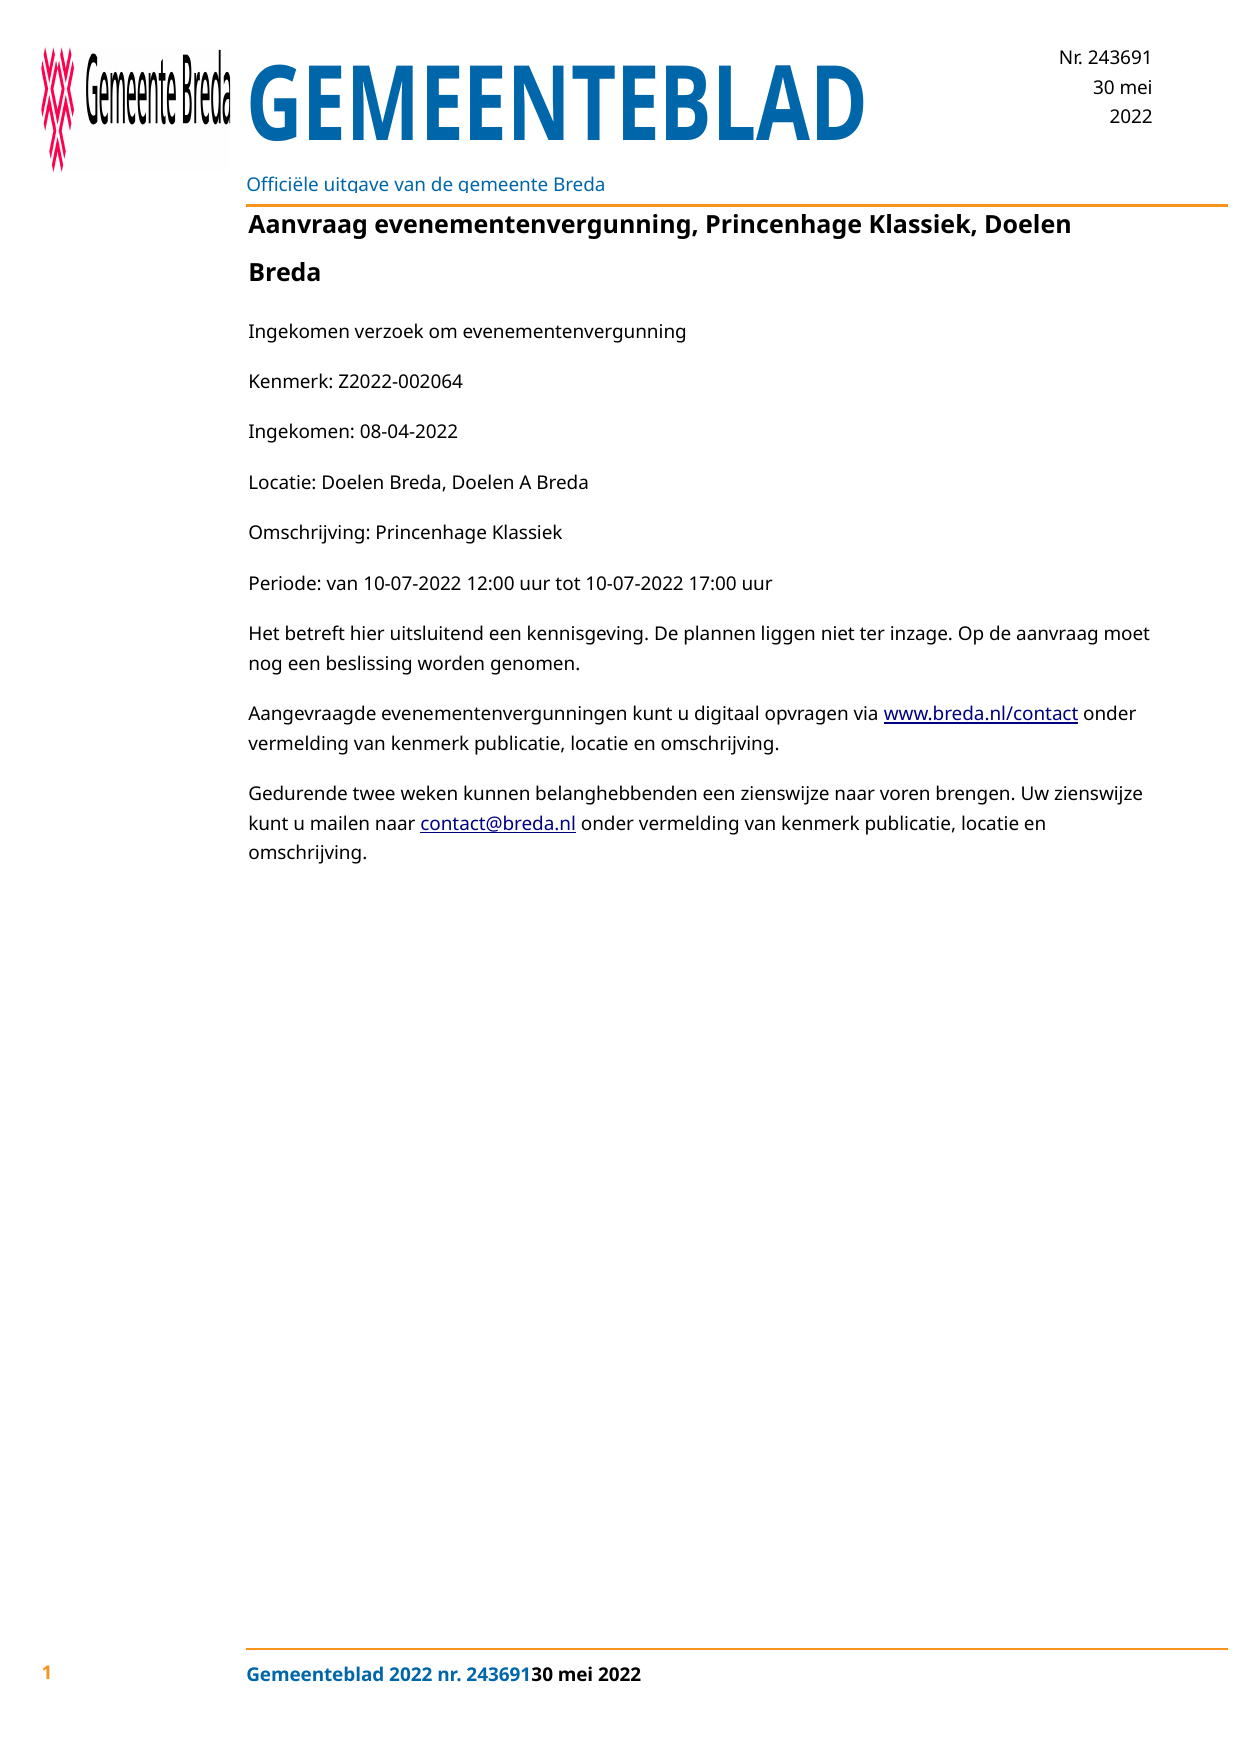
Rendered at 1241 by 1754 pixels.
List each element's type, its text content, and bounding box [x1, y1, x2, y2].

text Kenmerk: Z2022-002064 [248, 368, 1152, 394]
text Omschrijving: Princenhage Klassiek [248, 519, 1152, 545]
text Het betreft hier uitsluitend een kennisgeving. De plannen liggen niet ter inzage. Op de aanvraag moet nog een beslissing worden genomen. [248, 620, 1152, 676]
text Locatie: Doelen Breda, Doelen A Breda [248, 469, 1152, 495]
text Ingekomen verzoek om evenementenvergunning [248, 318, 1152, 344]
text Periode: van 10-07-2022 12:00 uur tot 10-07-2022 17:00 uur [248, 570, 1152, 596]
text Aangevraagde evenementenvergunningen kunt u digitaal opvragen via www.breda.nl/contact onder vermelding van kenmerk publicatie, locatie en omschrijving. [248, 700, 1152, 756]
text Aanvraag evenementenvergunning, Princenhage Klassiek, Doelen Breda [248, 207, 1152, 288]
picture [41, 47, 231, 172]
text Ingekomen: 08-04-2022 [248, 419, 1152, 444]
text Gedurende twee weken kunnen belanghebbenden een zienswijze naar voren brengen. Uw zienswijze kunt u mailen naar contact@breda.nl onder vermelding van kenmerk publicatie, locatie en omschrijving. [248, 780, 1152, 865]
